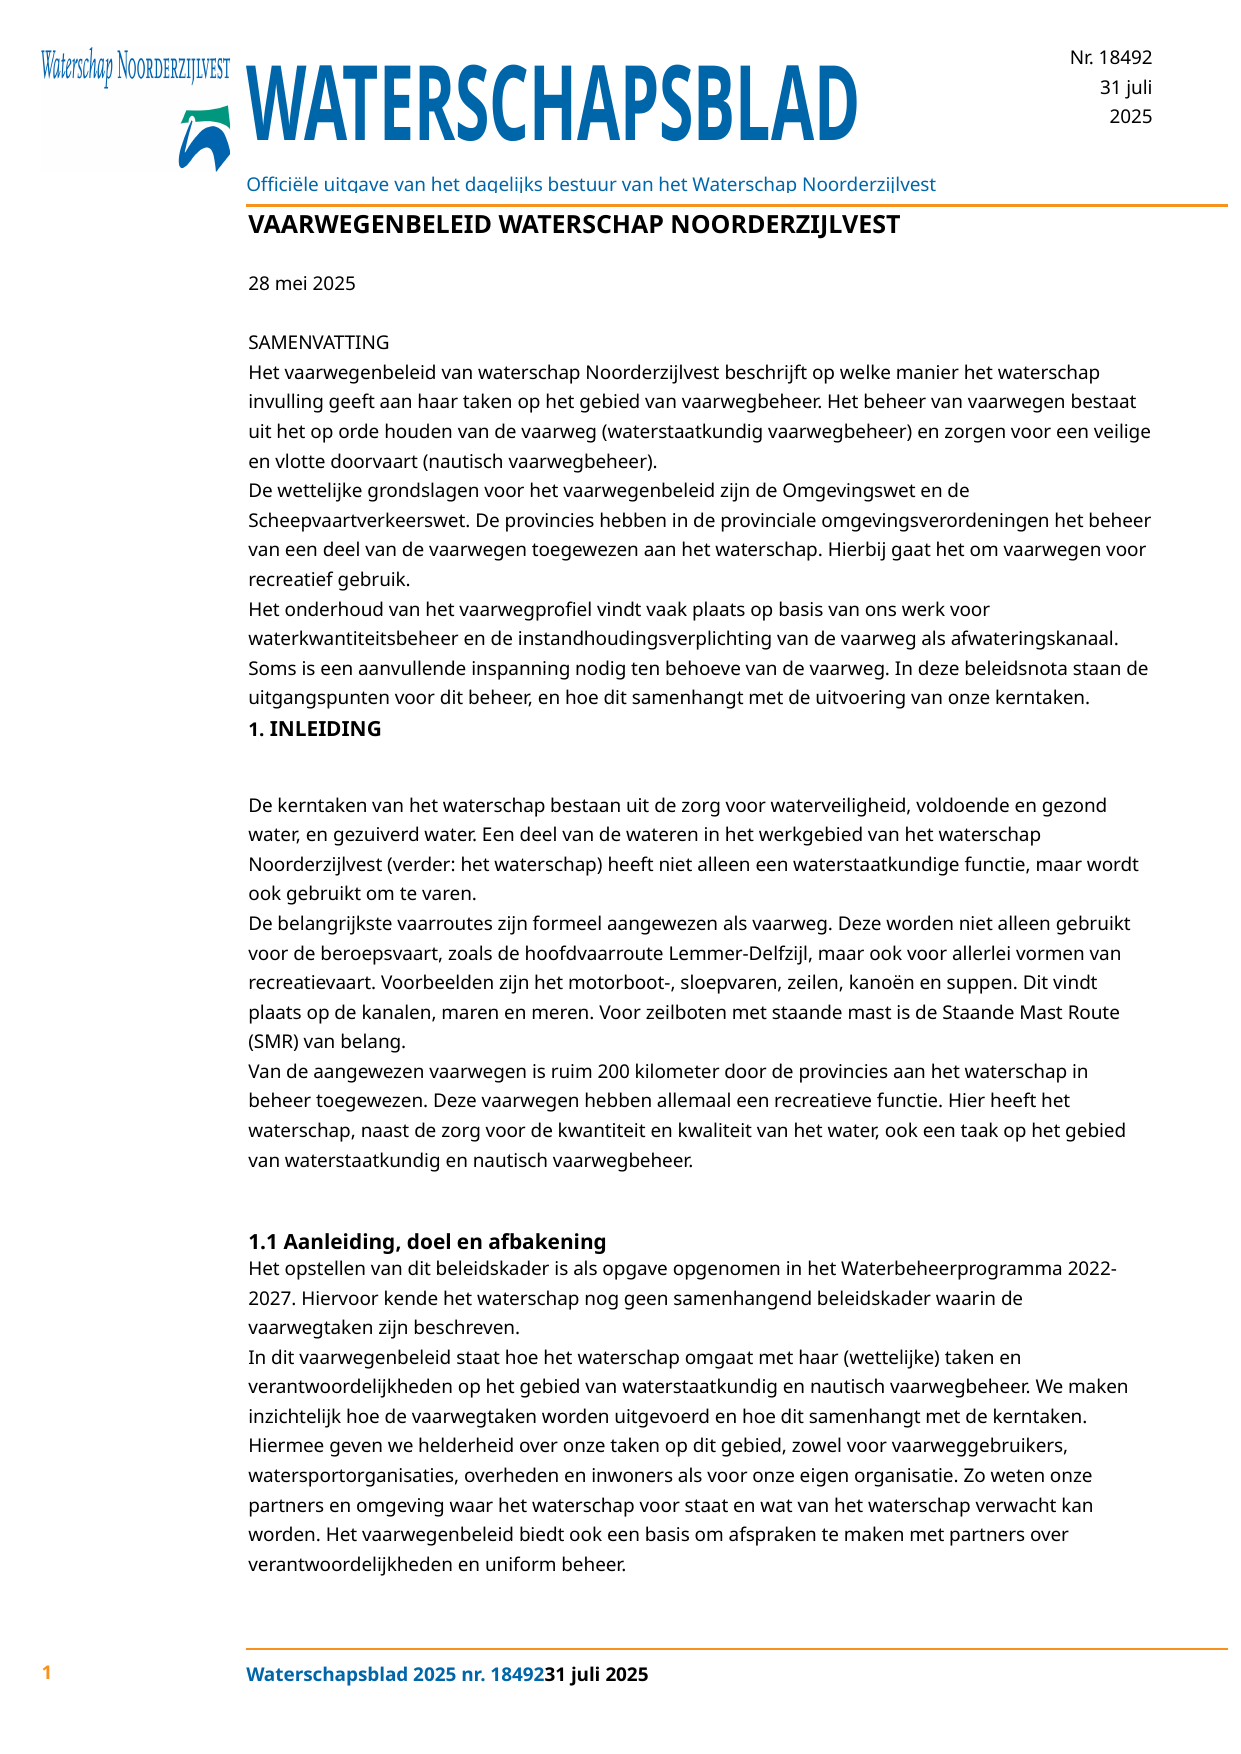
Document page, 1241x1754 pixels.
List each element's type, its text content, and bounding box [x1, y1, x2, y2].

text De kerntaken van het waterschap bestaan uit de zorg voor waterveiligheid, voldoende en gezond water, en gezuiverd water. Een deel van de wateren in het werkgebied van het waterschap Noorderzijlvest (verder: het waterschap) heeft niet alleen een waterstaatkundige functie, maar wordt ook gebruikt om te varen. [248, 792, 1152, 906]
text 1.1 Aanleiding, doel en afbakening [248, 1227, 1152, 1255]
text Het vaarwegenbeleid van waterschap Noorderzijlvest beschrijft op welke manier het waterschap invulling geeft aan haar taken op het gebied van vaarwegbeheer. Het beheer van vaarwegen bestaat uit het op orde houden van de vaarweg (waterstaatkundig vaarwegbeheer) en zorgen voor een veilige en vlotte doorvaart (nautisch vaarwegbeheer). [248, 359, 1152, 473]
text 28 mei 2025 [248, 270, 1152, 296]
picture [41, 47, 231, 172]
text De wettelijke grondslagen voor het vaarwegenbeleid zijn de Omgevingswet en de Scheepvaartverkeerswet. De provincies hebben in de provinciale omgevingsverordeningen het beheer van een deel van de vaarwegen toegewezen aan het waterschap. Hierbij gaat het om vaarwegen voor recreatief gebruik. [248, 477, 1152, 592]
text SAMENVATTING [248, 329, 1152, 355]
text Het opstellen van dit beleidskader is als opgave opgenomen in het Waterbeheerprogramma 2022-2027. Hiervoor kende het waterschap nog geen samenhangend beleidskader waarin de vaarwegtaken zijn beschreven. [248, 1255, 1152, 1340]
text 1. INLEIDING [248, 714, 1152, 742]
text In dit vaarwegenbeleid staat hoe het waterschap omgaat met haar (wettelijke) taken en verantwoordelijkheden op het gebied van waterstaatkundig en nautisch vaarwegbeheer. We maken inzichtelijk hoe de vaarwegtaken worden uitgevoerd en hoe dit samenhangt met de kerntaken. Hiermee geven we helderheid over onze taken op dit gebied, zowel voor vaarweggebruikers, watersportorganisaties, overheden en inwoners als voor onze eigen organisatie. Zo weten onze partners en omgeving waar het waterschap voor staat en wat van het waterschap verwacht kan worden. Het vaarwegenbeleid biedt ook een basis om afspraken te maken met partners over verantwoordelijkheden en uniform beheer. [248, 1344, 1152, 1577]
text Het onderhoud van het vaarwegprofiel vindt vaak plaats op basis van ons werk voor waterkwantiteitsbeheer en de instandhoudingsverplichting van de vaarweg als afwateringskanaal. Soms is een aanvullende inspanning nodig ten behoeve van de vaarweg. In deze beleidsnota staan de uitgangspunten voor dit beheer, en hoe dit samenhangt met de uitvoering van onze kerntaken. [248, 596, 1152, 710]
text VAARWEGENBELEID WATERSCHAP NOORDERZIJLVEST [248, 207, 1152, 241]
text De belangrijkste vaarroutes zijn formeel aangewezen als vaarweg. Deze worden niet alleen gebruikt voor de beroepsvaart, zoals de hoofdvaarroute Lemmer-Delfzijl, maar ook voor allerlei vormen van recreatievaart. Voorbeelden zijn het motorboot-, sloepvaren, zeilen, kanoën en suppen. Dit vindt plaats op de kanalen, maren en meren. Voor zeilboten met staande mast is de Staande Mast Route (SMR) van belang. [248, 910, 1152, 1054]
text Van de aangewezen vaarwegen is ruim 200 kilometer door de provincies aan het waterschap in beheer toegewezen. Deze vaarwegen hebben allemaal een recreatieve functie. Hier heeft het waterschap, naast de zorg voor de kwantiteit en kwaliteit van het water, ook een taak op het gebied van waterstaatkundig en nautisch vaarwegbeheer. [248, 1058, 1152, 1172]
